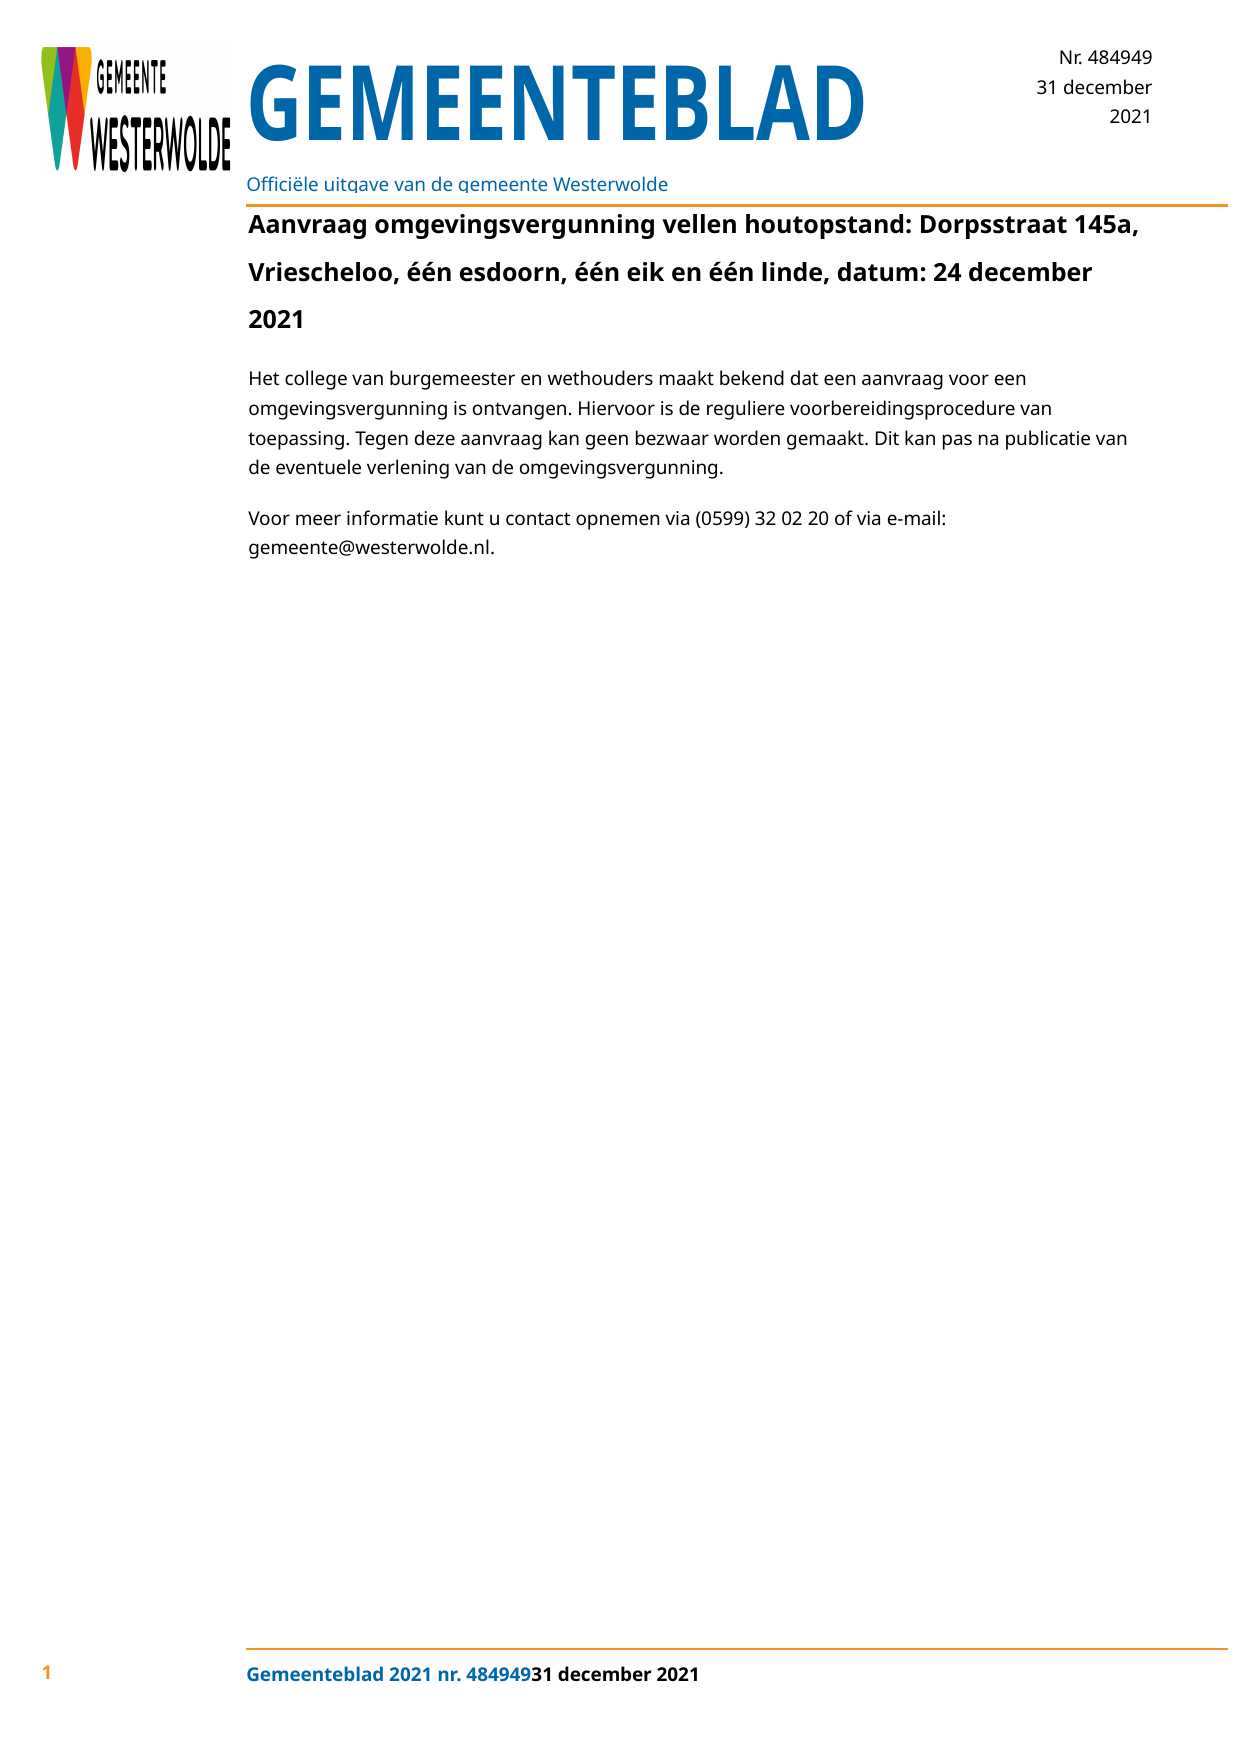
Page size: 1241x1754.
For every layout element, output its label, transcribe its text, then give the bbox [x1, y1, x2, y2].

text Het college van burgemeester en wethouders maakt bekend dat een aanvraag voor een omgevingsvergunning is ontvangen. Hiervoor is de reguliere voorbereidingsprocedure van toepassing. Tegen deze aanvraag kan geen bezwaar worden gemaakt. Dit kan pas na publicatie van de eventuele verlening van de omgevingsvergunning. [248, 366, 1152, 480]
picture [41, 47, 231, 172]
text Aanvraag omgevingsvergunning vellen houtopstand: Dorpsstraat 145a, Vriescheloo, één esdoorn, één eik en één linde, datum: 24 december 2021 [248, 207, 1152, 336]
text Voor meer informatie kunt u contact opnemen via (0599) 32 02 20 of via e-mail: gemeente@westerwolde.nl. [248, 505, 1152, 560]
